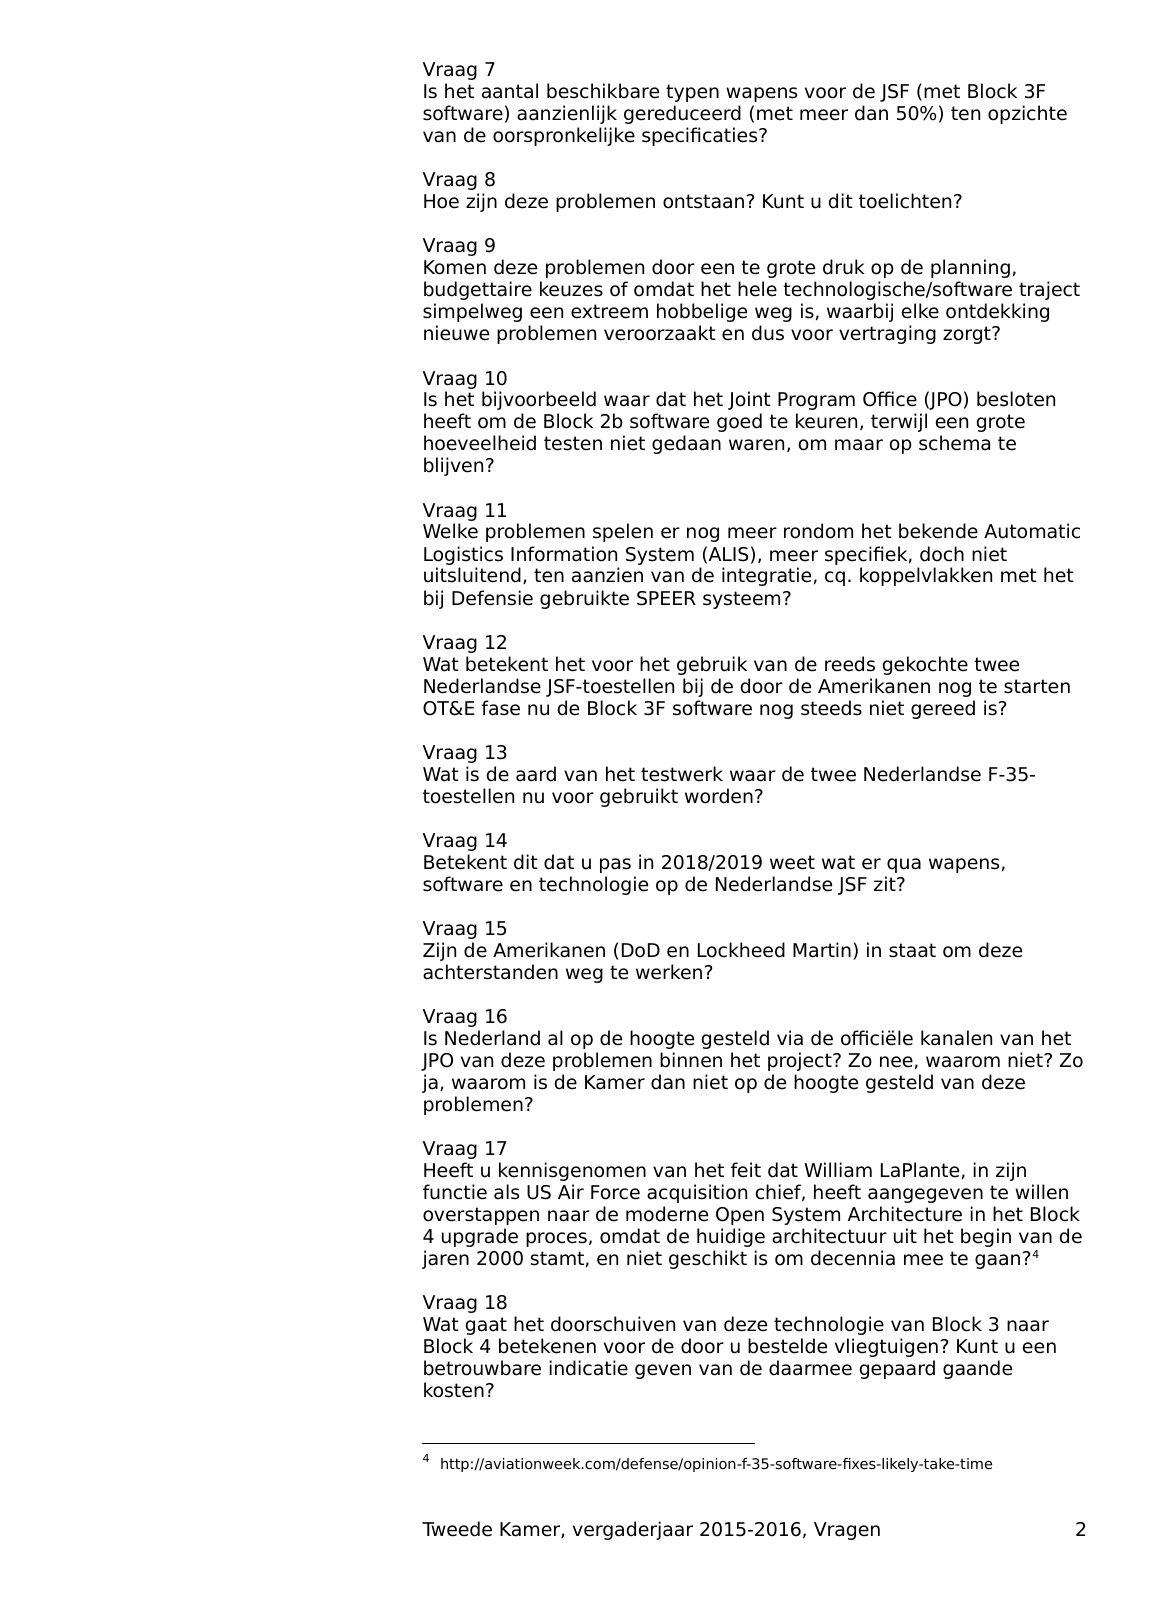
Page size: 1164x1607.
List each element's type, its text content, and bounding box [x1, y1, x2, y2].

text Vraag 15 [422, 918, 1087, 940]
text Wat betekent het voor het gebruik van de reeds gekochte twee Nederlandse JSF-toestellen bij de door de Amerikanen nog te starten OT&E fase nu de Block 3F software nog steeds niet gereed is? [422, 653, 1087, 719]
text Vraag 13 [422, 742, 1087, 764]
text Komen deze problemen door een te grote druk op de planning, budgettaire keuzes of omdat het hele technologische/software traject simpelweg een extreem hobbelige weg is, waarbij elke ontdekking nieuwe problemen veroorzaakt en dus voor vertraging zorgt? [422, 257, 1087, 345]
text Is het bijvoorbeeld waar dat het Joint Program Office (JPO) besloten heeft om de Block 2b software goed te keuren, terwijl een grote hoeveelheid testen niet gedaan waren, om maar op schema te blijven? [422, 389, 1087, 477]
text Heeft u kennisgenomen van het feit dat William LaPlante, in zijn functie als US Air Force acquisition chief, heeft aangegeven te willen overstappen naar de moderne Open System Architecture in het Block 4 upgrade proces, omdat de huidige architectuur uit het begin van de jaren 2000 stamt, en niet geschikt is om decennia mee te gaan? [422, 1160, 1087, 1270]
text Wat gaat het doorschuiven van deze technologie van Block 3 naar Block 4 betekenen voor de door u bestelde vliegtuigen? Kunt u een betrouwbare indicatie geven van de daarmee gepaard gaande kosten? [422, 1314, 1087, 1402]
text Welke problemen spelen er nog meer rondom het bekende Automatic Logistics Information System (ALIS), meer specifiek, doch niet uitsluitend, ten aanzien van de integratie, cq. koppelvlakken met het bij Defensie gebruikte SPEER systeem? [422, 521, 1087, 609]
text Vraag 7 [422, 59, 1087, 81]
text Vraag 8 [422, 169, 1087, 191]
text Betekent dit dat u pas in 2018/2019 weet wat er qua wapens, software en technologie op de Nederlandse JSF zit? [422, 852, 1087, 896]
text Vraag 14 [422, 830, 1087, 852]
text Vraag 9 [422, 235, 1087, 257]
text Vraag 12 [422, 632, 1087, 653]
text Vraag 18 [422, 1292, 1087, 1314]
text Wat is de aard van het testwerk waar de twee Nederlandse F-35-toestellen nu voor gebruikt worden? [422, 764, 1087, 808]
text Is Nederland al op de hoogte gesteld via de officiële kanalen van het JPO van deze problemen binnen het project? Zo nee, waarom niet? Zo ja, waarom is de Kamer dan niet op de hoogte gesteld van deze problemen? [422, 1028, 1087, 1116]
text Vraag 10 [422, 367, 1087, 389]
text Vraag 16 [422, 1006, 1087, 1028]
text Is het aantal beschikbare typen wapens voor de JSF (met Block 3F software) aanzienlijk gereduceerd (met meer dan 50%) ten opzichte van de oorspronkelijke specificaties? [422, 81, 1087, 147]
text Hoe zijn deze problemen ontstaan? Kunt u dit toelichten? [422, 191, 1087, 213]
text Vraag 17 [422, 1138, 1087, 1160]
text http://aviationweek.com/defense/opinion-f-35-software-fixes-likely-take-time [422, 1452, 1087, 1474]
text Vraag 11 [422, 499, 1087, 521]
text Zijn de Amerikanen (DoD en Lockheed Martin) in staat om deze achterstanden weg te werken? [422, 940, 1087, 984]
